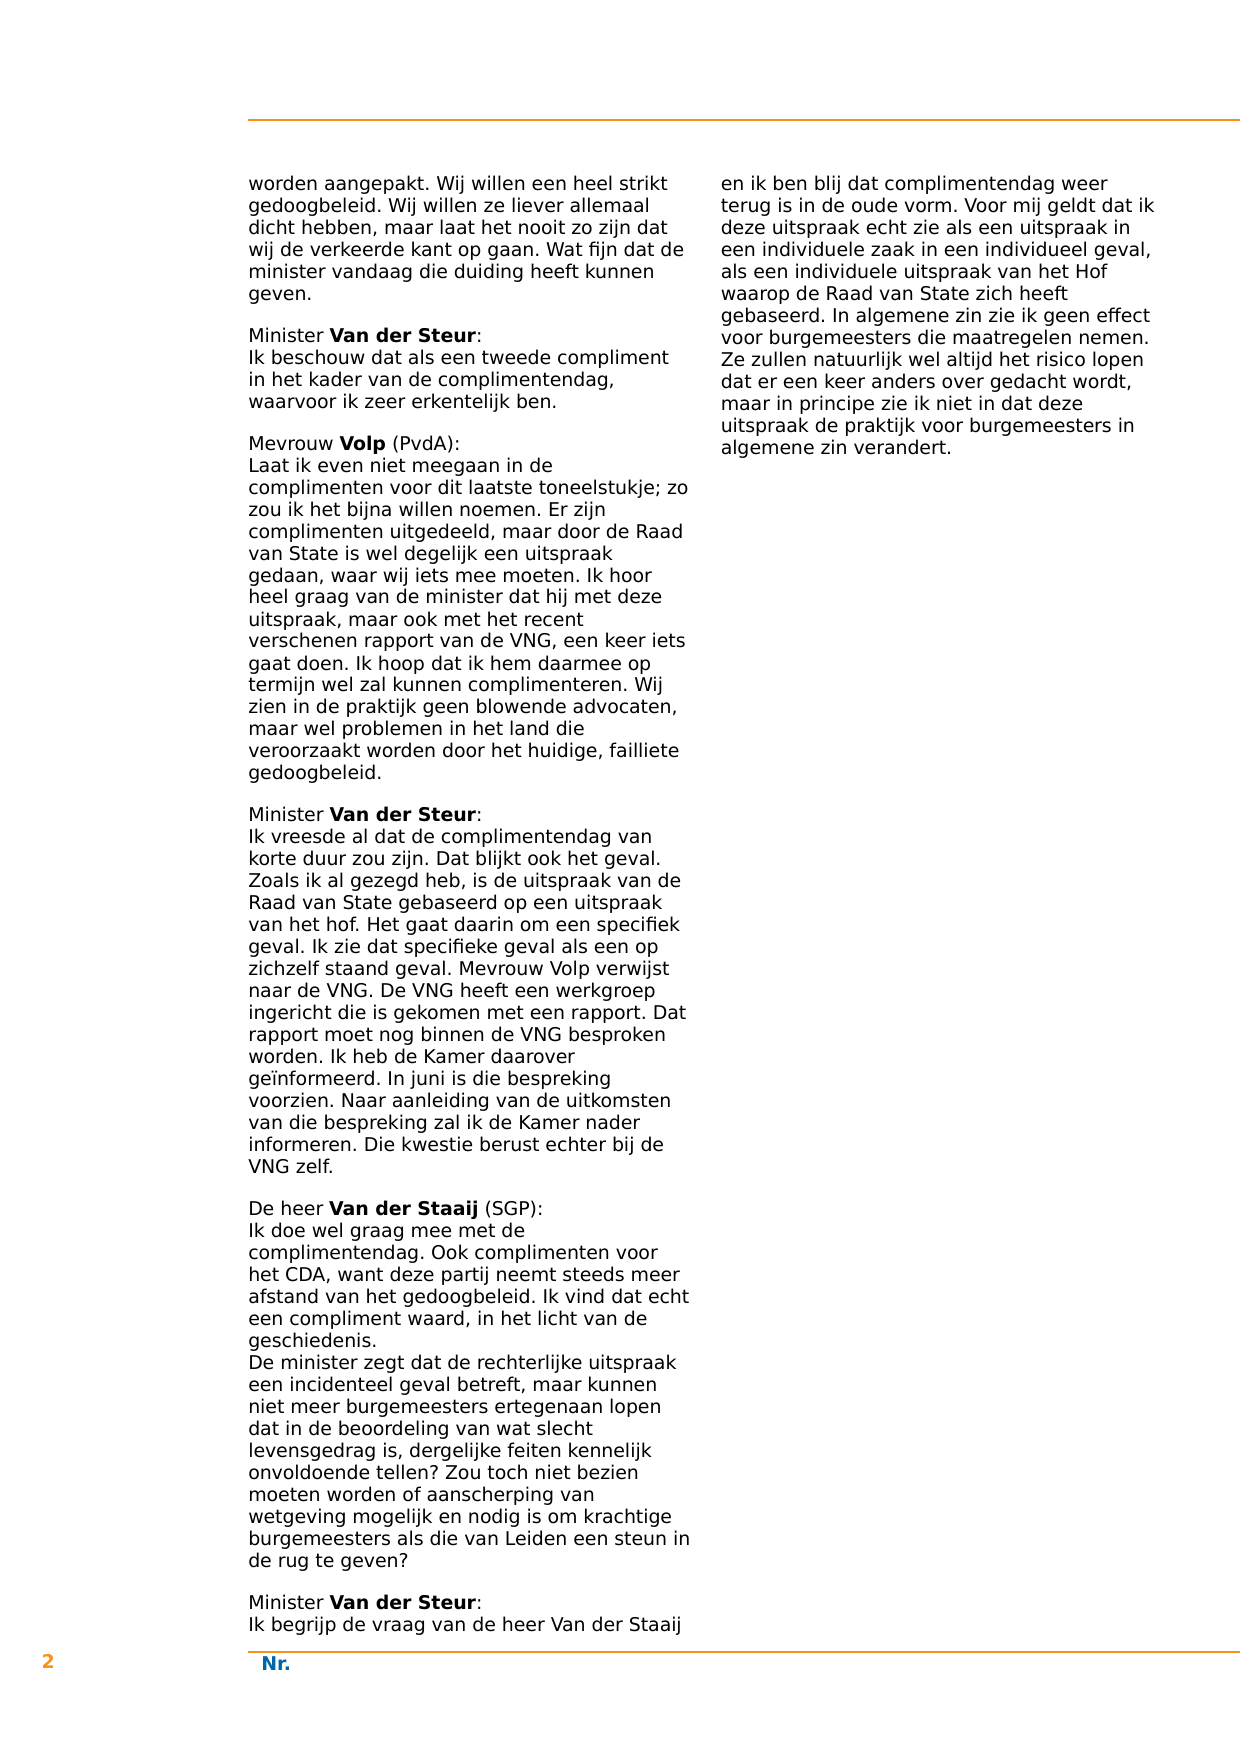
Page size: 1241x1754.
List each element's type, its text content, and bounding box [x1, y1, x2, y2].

text Minister Van der Steur: [248, 325, 691, 347]
text De heer Van der Staaij (SGP): [248, 1198, 691, 1220]
text De minister zegt dat de rechterlijke uitspraak een incidenteel geval betreft, maar kunnen niet meer burgemeesters ertegenaan lopen dat in de beoordeling van wat slecht levensgedrag is, dergelijke feiten kennelijk onvoldoende tellen? Zou toch niet bezien moeten worden of aanscherping van wetgeving mogelijk en nodig is om krachtige burgemeesters als die van Leiden een steun in de rug te geven? [248, 1352, 691, 1572]
text Minister Van der Steur: [248, 1592, 691, 1613]
text Laat ik even niet meegaan in de complimenten voor dit laatste toneelstukje; zo zou ik het bijna willen noemen. Er zijn complimenten uitgedeeld, maar door de Raad van State is wel degelijk een uitspraak gedaan, waar wij iets mee moeten. Ik hoor heel graag van de minister dat hij met deze uitspraak, maar ook met het recent verschenen rapport van de VNG, een keer iets gaat doen. Ik hoop dat ik hem daarmee op termijn wel zal kunnen complimenteren. Wij zien in de praktijk geen blowende advocaten, maar wel problemen in het land die veroorzaakt worden door het huidige, failliete gedoogbeleid. [248, 454, 691, 784]
text Ik begrijp de vraag van de heer Van der Staaij [248, 1613, 691, 1636]
text worden aangepakt. Wij willen een heel strikt gedoogbeleid. Wij willen ze liever allemaal dicht hebben, maar laat het nooit zo zijn dat wij de verkeerde kant op gaan. Wat fijn dat de minister vandaag die duiding heeft kunnen geven. [248, 173, 691, 305]
text Ik vreesde al dat de complimentendag van korte duur zou zijn. Dat blijkt ook het geval. Zoals ik al gezegd heb, is de uitspraak van de Raad van State gebaseerd op een uitspraak van het hof. Het gaat daarin om een specifiek geval. Ik zie dat specifieke geval als een op zichzelf staand geval. Mevrouw Volp verwijst naar de VNG. De VNG heeft een werkgroep ingericht die is gekomen met een rapport. Dat rapport moet nog binnen de VNG besproken worden. Ik heb de Kamer daarover geïnformeerd. In juni is die bespreking voorzien. Naar aanleiding van de uitkomsten van die bespreking zal ik de Kamer nader informeren. Die kwestie berust echter bij de VNG zelf. [248, 826, 691, 1178]
text en ik ben blij dat complimentendag weer terug is in de oude vorm. Voor mij geldt dat ik deze uitspraak echt zie als een uitspraak in een individuele zaak in een individueel geval, als een individuele uitspraak van het Hof waarop de Raad van State zich heeft gebaseerd. In algemene zin zie ik geen effect voor burgemeesters die maatregelen nemen. Ze zullen natuurlijk wel altijd het risico lopen dat er een keer anders over gedacht wordt, maar in principe zie ik niet in dat deze uitspraak de praktijk voor burgemeesters in algemene zin verandert. [721, 173, 1163, 458]
text Minister Van der Steur: [248, 804, 691, 826]
text Mevrouw Volp (PvdA): [248, 433, 691, 454]
text Ik beschouw dat als een tweede compliment in het kader van de complimentendag, waarvoor ik zeer erkentelijk ben. [248, 347, 691, 413]
text Ik doe wel graag mee met de complimentendag. Ook complimenten voor het CDA, want deze partij neemt steeds meer afstand van het gedoogbeleid. Ik vind dat echt een compliment waard, in het licht van de geschiedenis. [248, 1220, 691, 1352]
